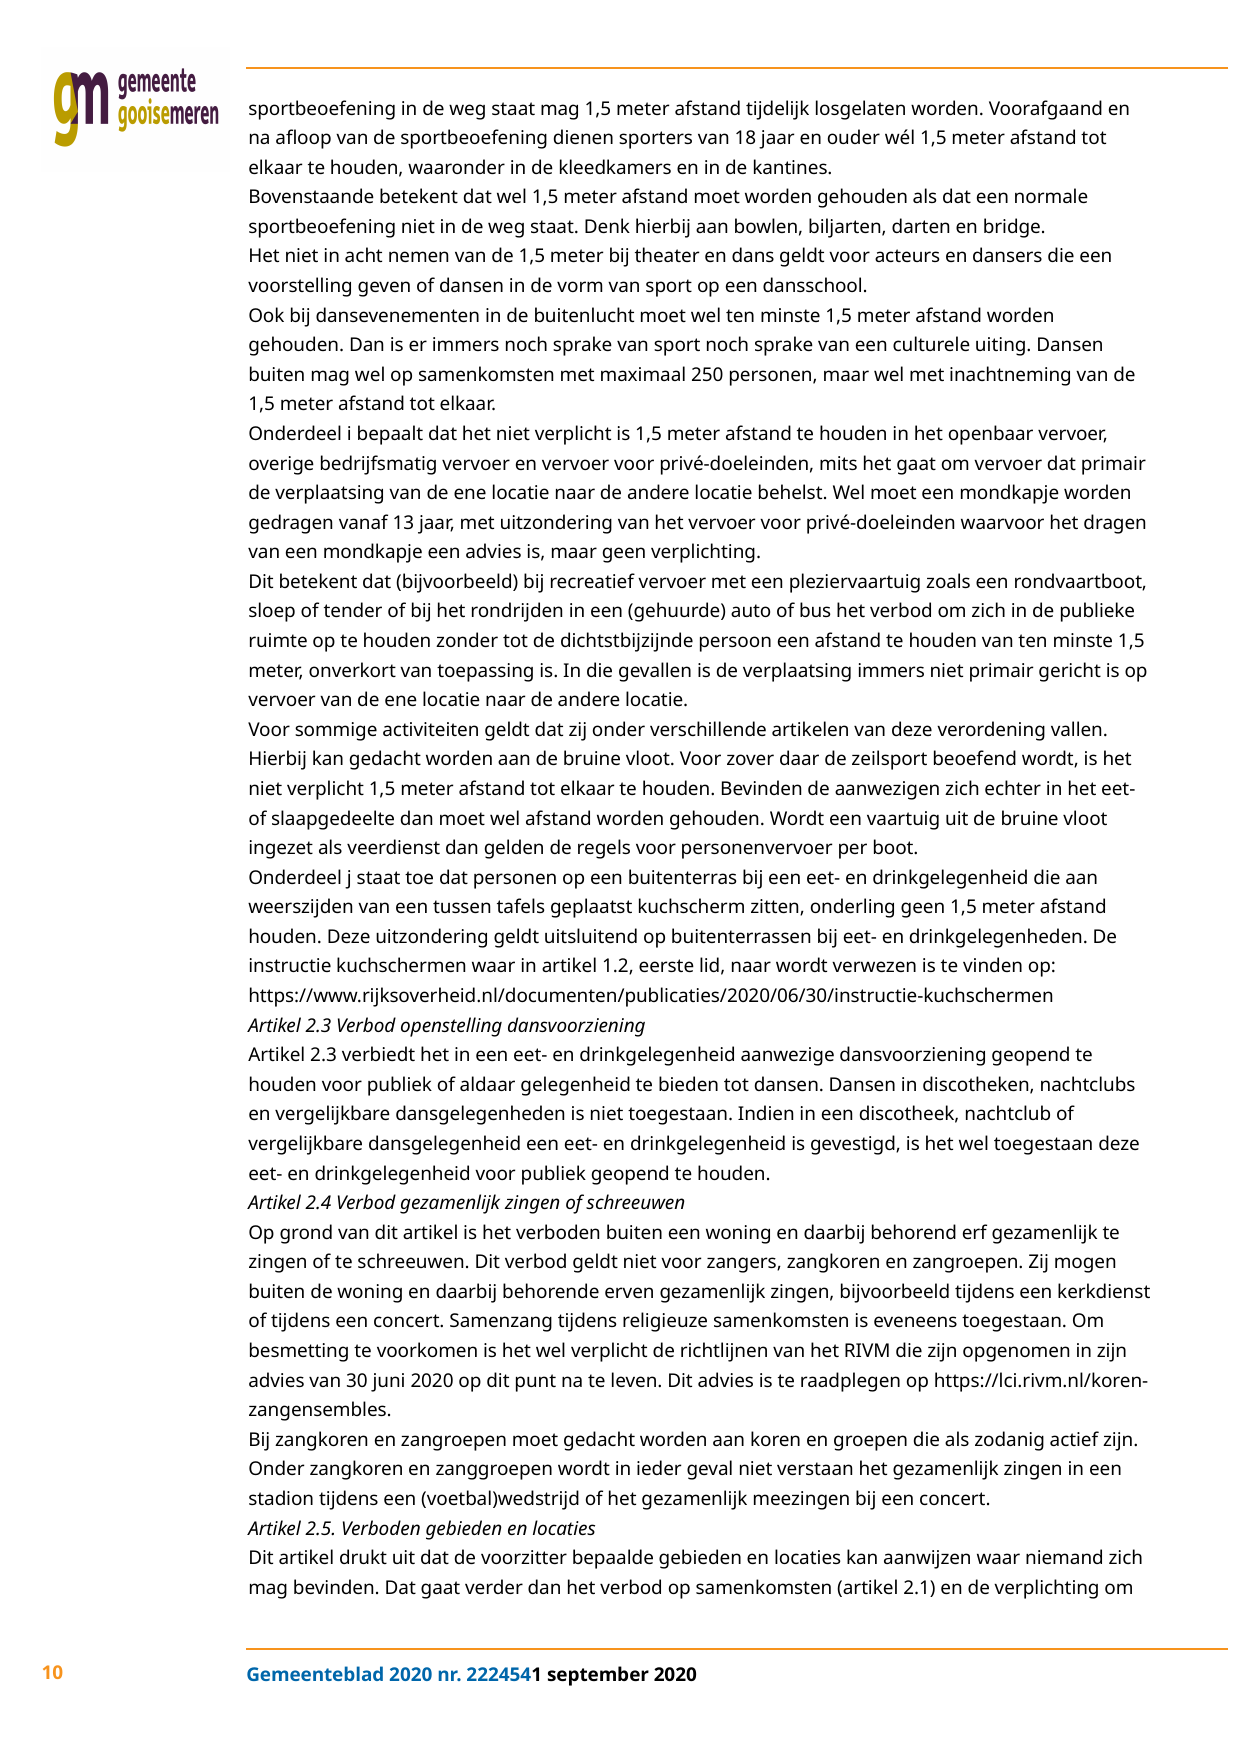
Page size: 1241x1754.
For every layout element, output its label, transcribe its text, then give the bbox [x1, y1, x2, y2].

text Voor sommige activiteiten geldt dat zij onder verschillende artikelen van deze verordening vallen. Hierbij kan gedacht worden aan de bruine vloot. Voor zover daar de zeilsport beoefend wordt, is het niet verplicht 1,5 meter afstand tot elkaar te houden. Bevinden de aanwezigen zich echter in het eet- of slaapgedeelte dan moet wel afstand worden gehouden. Wordt een vaartuig uit de bruine vloot ingezet als veerdienst dan gelden de regels voor personenvervoer per boot. [248, 716, 1152, 860]
text Onderdeel i bepaalt dat het niet verplicht is 1,5 meter afstand te houden in het openbaar vervoer, overige bedrijfsmatig vervoer en vervoer voor privé-doeleinden, mits het gaat om vervoer dat primair de verplaatsing van de ene locatie naar de andere locatie behelst. Wel moet een mondkapje worden gedragen vanaf 13 jaar, met uitzondering van het vervoer voor privé-doeleinden waarvoor het dragen van een mondkapje een advies is, maar geen verplichting. [248, 420, 1152, 564]
text Bovenstaande betekent dat wel 1,5 meter afstand moet worden gehouden als dat een normale sportbeoefening niet in de weg staat. Denk hierbij aan bowlen, biljarten, darten en bridge. [248, 183, 1152, 239]
text Artikel 2.3 Verbod openstelling dansvoorziening [248, 1012, 1152, 1038]
text Het niet in acht nemen van de 1,5 meter bij theater en dans geldt voor acteurs en dansers die een voorstelling geven of dansen in de vorm van sport op een dansschool. [248, 243, 1152, 298]
text sportbeoefening in de weg staat mag 1,5 meter afstand tijdelijk losgelaten worden. Voorafgaand en na afloop van de sportbeoefening dienen sporters van 18 jaar en ouder wél 1,5 meter afstand tot elkaar te houden, waaronder in de kleedkamers en in de kantines. [248, 95, 1152, 180]
text Artikel 2.5. Verboden gebieden en locaties [248, 1515, 1152, 1541]
text Bij zangkoren en zangroepen moet gedacht worden aan koren en groepen die als zodanig actief zijn. Onder zangkoren en zanggroepen wordt in ieder geval niet verstaan het gezamenlijk zingen in een stadion tijdens een (voetbal)wedstrijd of het gezamenlijk meezingen bij een concert. [248, 1426, 1152, 1511]
text Ook bij dansevenementen in de buitenlucht moet wel ten minste 1,5 meter afstand worden gehouden. Dan is er immers noch sprake van sport noch sprake van een culturele uiting. Dansen buiten mag wel op samenkomsten met maximaal 250 personen, maar wel met inachtneming van de 1,5 meter afstand tot elkaar. [248, 302, 1152, 416]
text Op grond van dit artikel is het verboden buiten een woning en daarbij behorend erf gezamenlijk te zingen of te schreeuwen. Dit verbod geldt niet voor zangers, zangkoren en zangroepen. Zij mogen buiten de woning en daarbij behorende erven gezamenlijk zingen, bijvoorbeeld tijdens een kerkdienst of tijdens een concert. Samenzang tijdens religieuze samenkomsten is eveneens toegestaan. Om besmetting te voorkomen is het wel verplicht de richtlijnen van het RIVM die zijn opgenomen in zijn advies van 30 juni 2020 op dit punt na te leven. Dit advies is te raadplegen op https://lci.rivm.nl/koren-zangensembles. [248, 1219, 1152, 1422]
text Dit artikel drukt uit dat de voorzitter bepaalde gebieden en locaties kan aanwijzen waar niemand zich mag bevinden. Dat gaat verder dan het verbod op samenkomsten (artikel 2.1) en de verplichting om [248, 1544, 1152, 1600]
picture [41, 47, 231, 172]
text Onderdeel j staat toe dat personen op een buitenterras bij een eet- en drinkgelegenheid die aan weerszijden van een tussen tafels geplaatst kuchscherm zitten, onderling geen 1,5 meter afstand houden. Deze uitzondering geldt uitsluitend op buitenterrassen bij eet- en drinkgelegenheden. De instructie kuchschermen waar in artikel 1.2, eerste lid, naar wordt verwezen is te vinden op: https://www.rijksoverheid.nl/documenten/publicaties/2020/06/30/instructie-kuchschermen [248, 864, 1152, 1008]
text Dit betekent dat (bijvoorbeeld) bij recreatief vervoer met een pleziervaartuig zoals een rondvaartboot, sloep of tender of bij het rondrijden in een (gehuurde) auto of bus het verbod om zich in de publieke ruimte op te houden zonder tot de dichtstbijzijnde persoon een afstand te houden van ten minste 1,5 meter, onverkort van toepassing is. In die gevallen is de verplaatsing immers niet primair gericht is op vervoer van de ene locatie naar de andere locatie. [248, 568, 1152, 712]
text Artikel 2.3 verbiedt het in een eet- en drinkgelegenheid aanwezige dansvoorziening geopend te houden voor publiek of aldaar gelegenheid te bieden tot dansen. Dansen in discotheken, nachtclubs en vergelijkbare dansgelegenheden is niet toegestaan. Indien in een discotheek, nachtclub of vergelijkbare dansgelegenheid een eet- en drinkgelegenheid is gevestigd, is het wel toegestaan deze eet- en drinkgelegenheid voor publiek geopend te houden. [248, 1041, 1152, 1186]
text Artikel 2.4 Verbod gezamenlijk zingen of schreeuwen [248, 1189, 1152, 1215]
